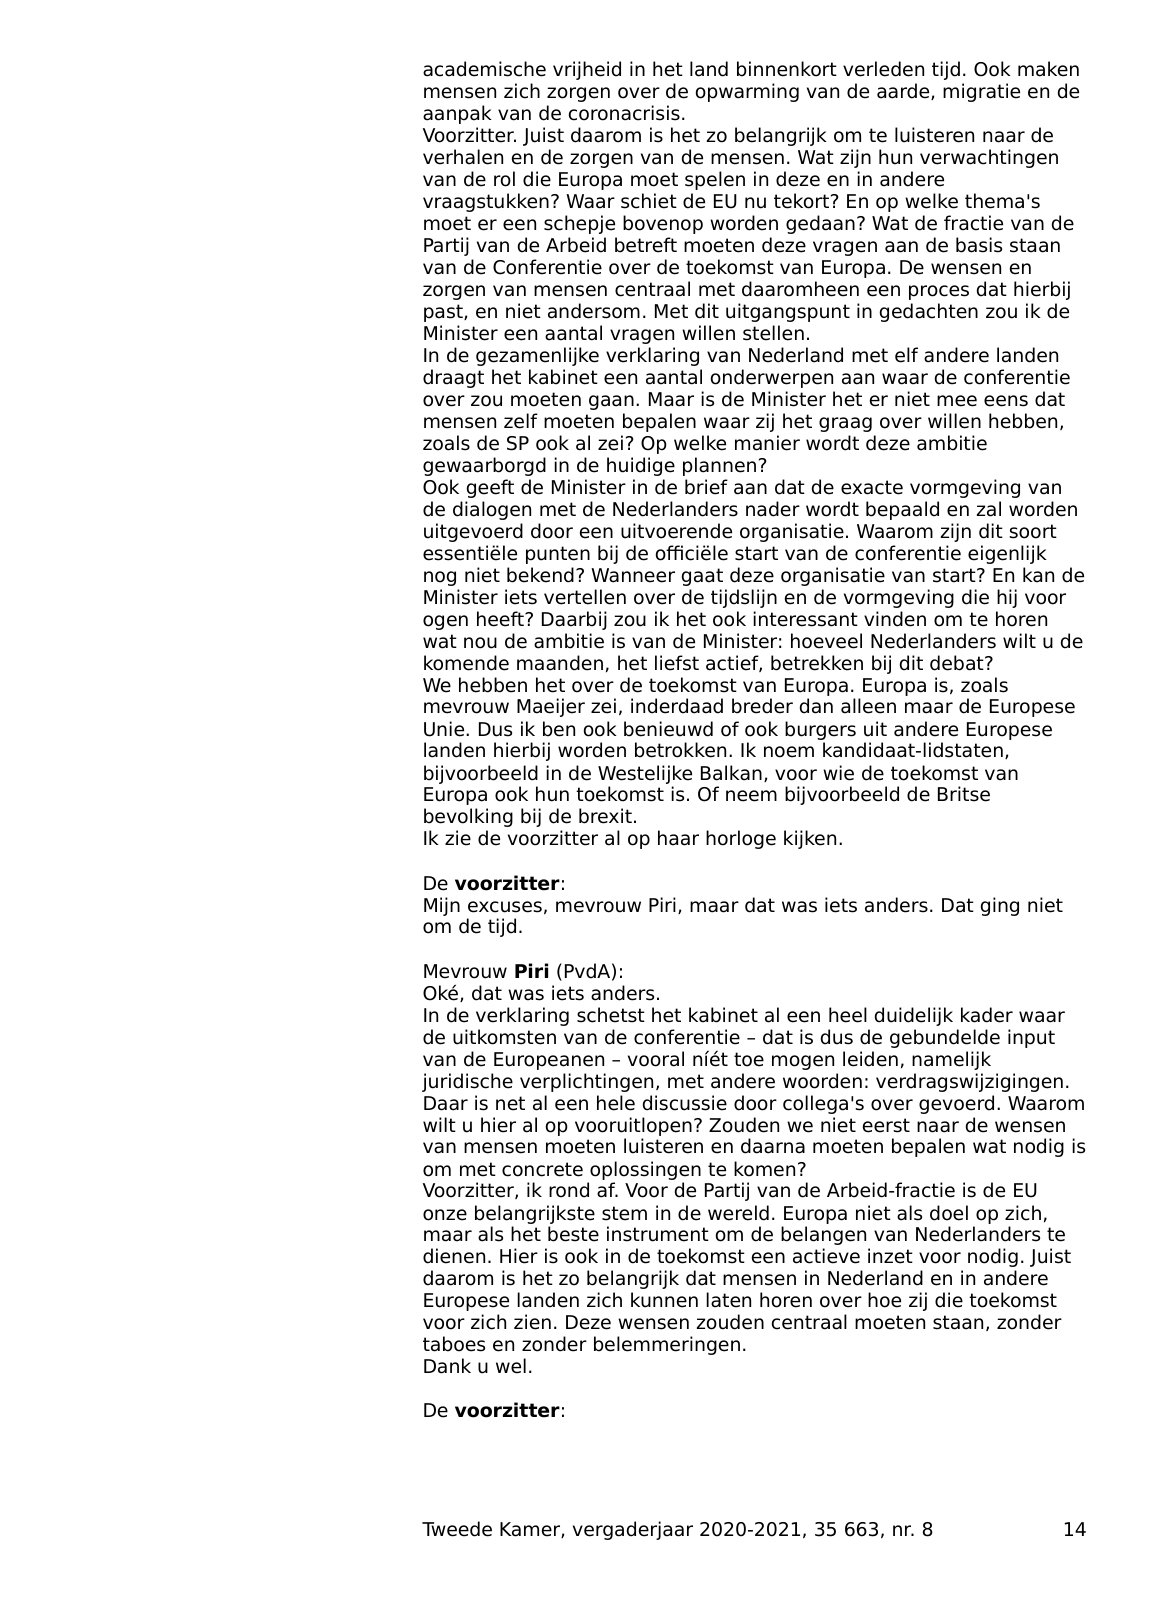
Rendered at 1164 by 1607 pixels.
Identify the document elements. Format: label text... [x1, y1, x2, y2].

text De voorzitter: [422, 872, 1087, 894]
text Voorzitter. Juist daarom is het zo belangrijk om te luisteren naar de verhalen en de zorgen van de mensen. Wat zijn hun verwachtingen van de rol die Europa moet spelen in deze en in andere vraagstukken? Waar schiet de EU nu tekort? En op welke thema's moet er een schepje bovenop worden gedaan? Wat de fractie van de Partij van de Arbeid betreft moeten deze vragen aan de basis staan van de Conferentie over de toekomst van Europa. De wensen en zorgen van mensen centraal met daaromheen een proces dat hierbij past, en niet andersom. Met dit uitgangspunt in gedachten zou ik de Minister een aantal vragen willen stellen. [422, 125, 1087, 345]
text Mevrouw Piri (PvdA): [422, 961, 1087, 983]
text Ik zie de voorzitter al op haar horloge kijken. [422, 828, 1087, 850]
text Mijn excuses, mevrouw Piri, maar dat was iets anders. Dat ging niet om de tijd. [422, 894, 1087, 938]
text Ook geeft de Minister in de brief aan dat de exacte vormgeving van de dialogen met de Nederlanders nader wordt bepaald en zal worden uitgevoerd door een uitvoerende organisatie. Waarom zijn dit soort essentiële punten bij de officiële start van de conferentie eigenlijk nog niet bekend? Wanneer gaat deze organisatie van start? En kan de Minister iets vertellen over de tijdslijn en de vormgeving die hij voor ogen heeft? Daarbij zou ik het ook interessant vinden om te horen wat nou de ambitie is van de Minister: hoeveel Nederlanders wilt u de komende maanden, het liefst actief, betrekken bij dit debat? [422, 477, 1087, 674]
text academische vrijheid in het land binnenkort verleden tijd. Ook maken mensen zich zorgen over de opwarming van de aarde, migratie en de aanpak van de coronacrisis. [422, 59, 1087, 125]
text We hebben het over de toekomst van Europa. Europa is, zoals mevrouw Maeijer zei, inderdaad breder dan alleen maar de Europese Unie. Dus ik ben ook benieuwd of ook burgers uit andere Europese landen hierbij worden betrokken. Ik noem kandidaat-lidstaten, bijvoorbeeld in de Westelijke Balkan, voor wie de toekomst van Europa ook hun toekomst is. Of neem bijvoorbeeld de Britse bevolking bij de brexit. [422, 674, 1087, 828]
text De voorzitter: [422, 1400, 1087, 1422]
text In de gezamenlijke verklaring van Nederland met elf andere landen draagt het kabinet een aantal onderwerpen aan waar de conferentie over zou moeten gaan. Maar is de Minister het er niet mee eens dat mensen zelf moeten bepalen waar zij het graag over willen hebben, zoals de SP ook al zei? Op welke manier wordt deze ambitie gewaarborgd in de huidige plannen? [422, 345, 1087, 477]
text Dank u wel. [422, 1356, 1087, 1378]
text Oké, dat was iets anders. [422, 983, 1087, 1004]
text Voorzitter, ik rond af. Voor de Partij van de Arbeid-fractie is de EU onze belangrijkste stem in de wereld. Europa niet als doel op zich, maar als het beste instrument om de belangen van Nederlanders te dienen. Hier is ook in de toekomst een actieve inzet voor nodig. Juist daarom is het zo belangrijk dat mensen in Nederland en in andere Europese landen zich kunnen laten horen over hoe zij die toekomst voor zich zien. Deze wensen zouden centraal moeten staan, zonder taboes en zonder belemmeringen. [422, 1180, 1087, 1356]
text In de verklaring schetst het kabinet al een heel duidelijk kader waar de uitkomsten van de conferentie – dat is dus de gebundelde input van de Europeanen – vooral níét toe mogen leiden, namelijk juridische verplichtingen, met andere woorden: verdragswijzigingen. Daar is net al een hele discussie door collega's over gevoerd. Waarom wilt u hier al op vooruitlopen? Zouden we niet eerst naar de wensen van mensen moeten luisteren en daarna moeten bepalen wat nodig is om met concrete oplossingen te komen? [422, 1004, 1087, 1180]
